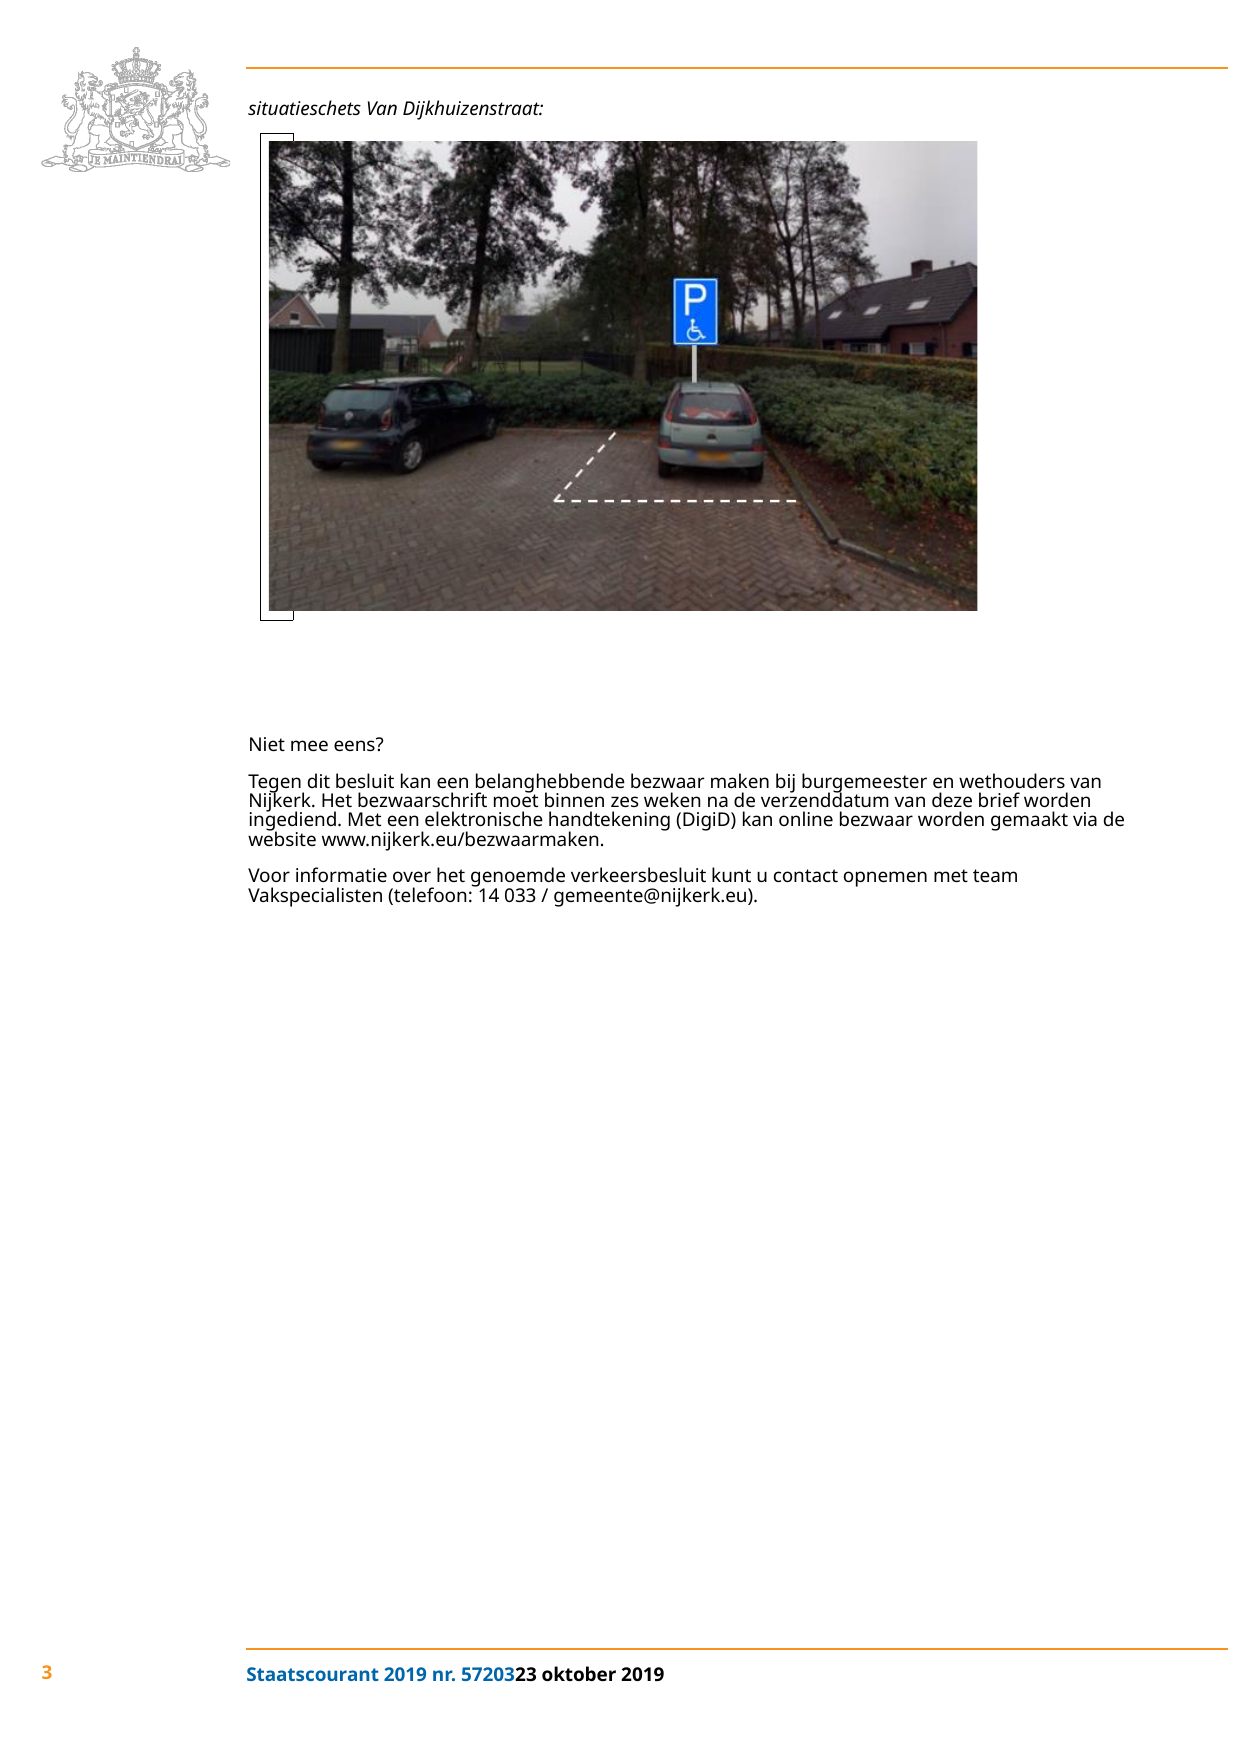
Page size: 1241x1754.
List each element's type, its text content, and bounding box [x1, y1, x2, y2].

text Tegen dit besluit kan een belanghebbende bezwaar maken bij burgemeester en wethouders van Nijkerk. Het bezwaarschrift moet binnen zes weken na de verzenddatum van deze brief worden ingediend. Met een elektronische handtekening (DigiD) kan online bezwaar worden gemaakt via de website www.nijkerk.eu/bezwaarmaken. [248, 773, 1152, 850]
text Niet mee eens? [248, 736, 1152, 755]
picture [41, 47, 231, 172]
picture [268, 141, 978, 611]
text situatieschets Van Dijkhuizenstraat: [248, 95, 1152, 121]
text Voor informatie over het genoemde verkeersbesluit kunt u contact opnemen met team Vakspecialisten (telefoon: 14 033 / gemeente@nijkerk.eu). [248, 867, 1152, 906]
